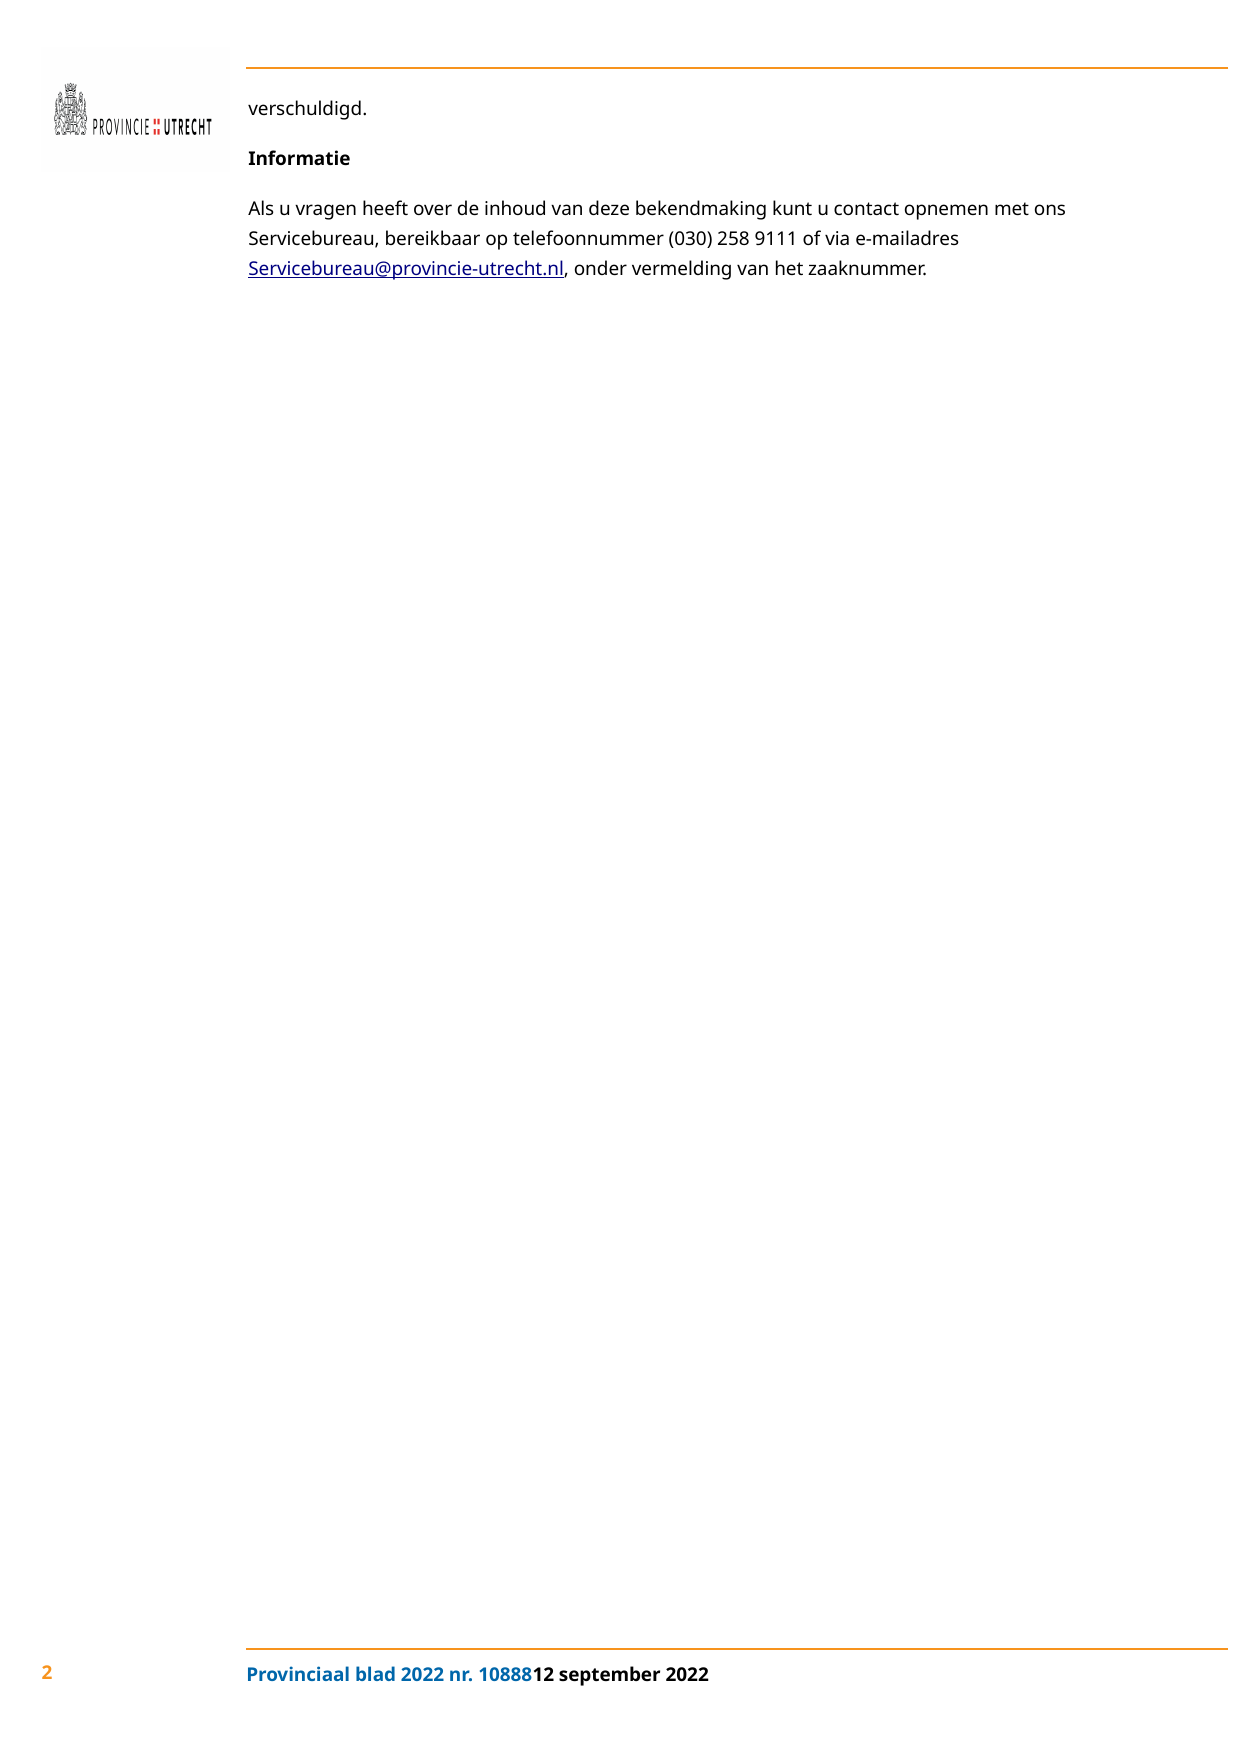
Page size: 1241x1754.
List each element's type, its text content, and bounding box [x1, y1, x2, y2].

picture [41, 47, 231, 172]
text Informatie [248, 145, 1152, 171]
text Als u vragen heeft over de inhoud van deze bekendmaking kunt u contact opnemen met ons Servicebureau, bereikbaar op telefoonnummer (030) 258 9111 of via e-mailadres Servicebureau@provincie-utrecht.nl, onder vermelding van het zaaknummer. [248, 196, 1152, 281]
text verschuldigd. [248, 95, 1152, 121]
